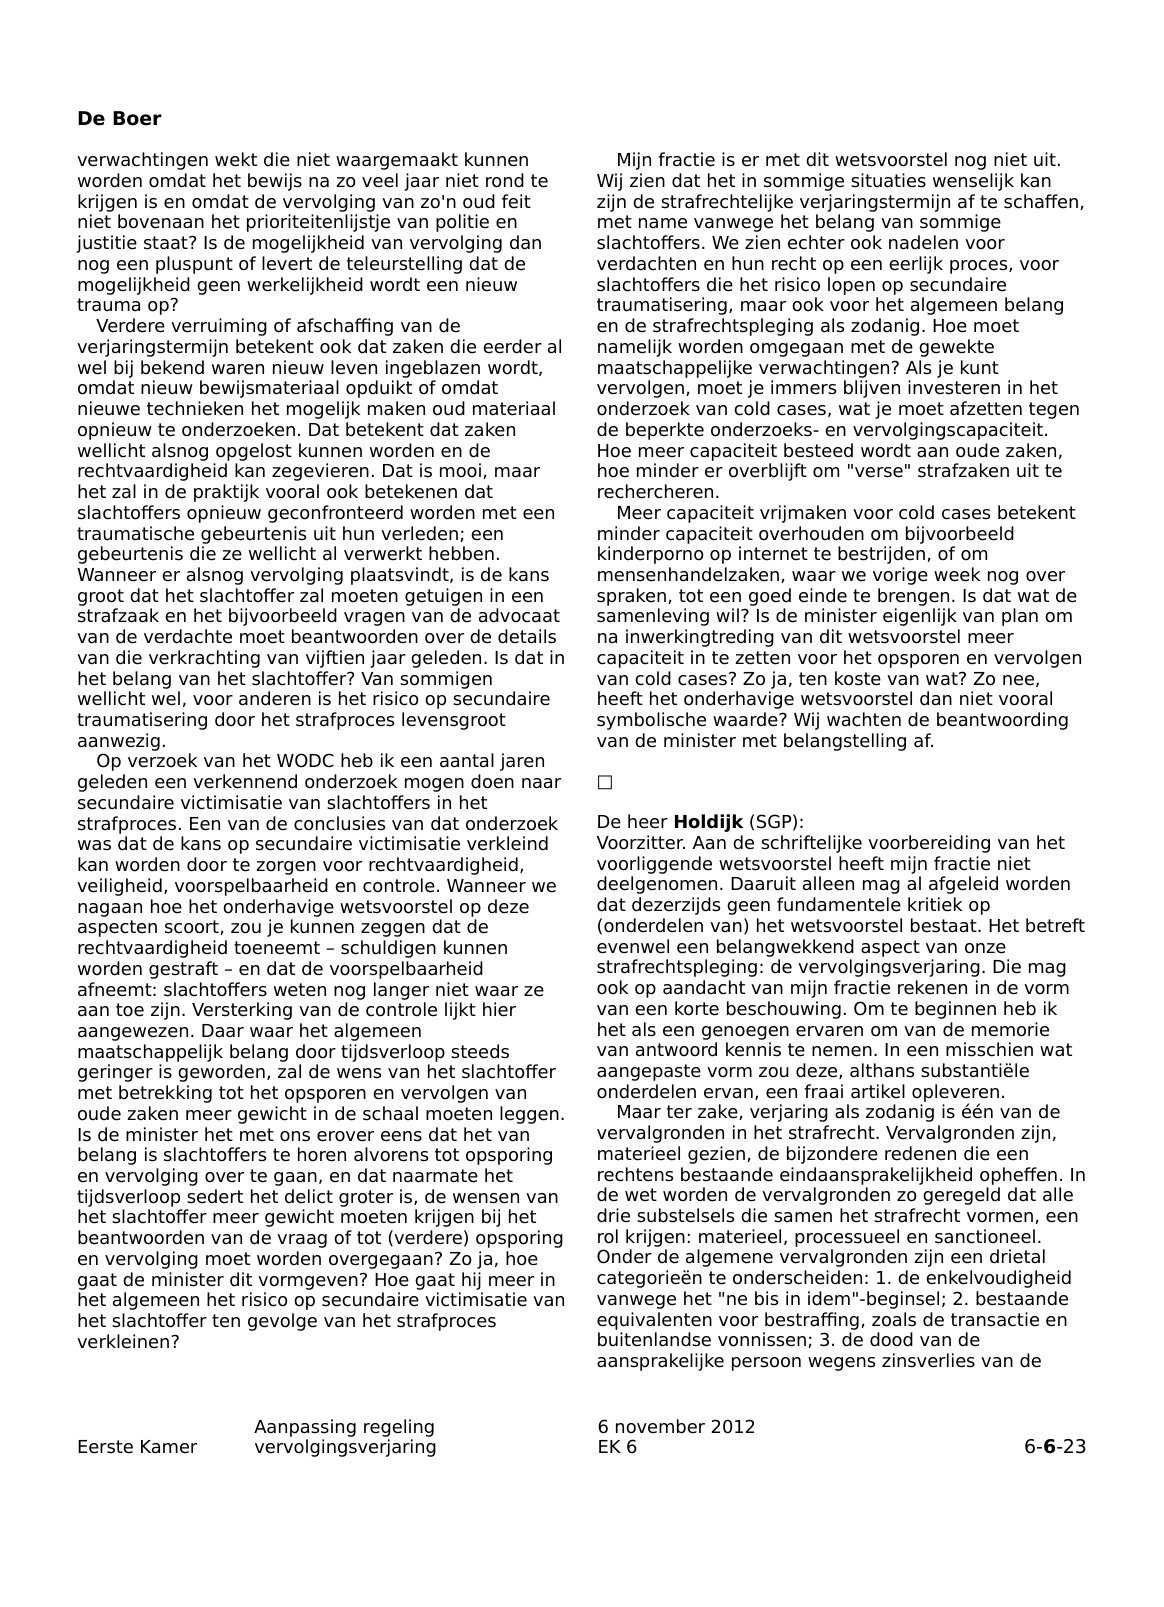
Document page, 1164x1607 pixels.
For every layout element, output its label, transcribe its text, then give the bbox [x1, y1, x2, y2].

text Maar ter zake, verjaring als zodanig is één van de vervalgronden in het strafrecht. Vervalgronden zijn, materieel gezien, de bijzondere redenen die een rechtens bestaande eindaansprakelijkheid opheffen. In de wet worden de vervalgronden zo geregeld dat alle drie substelsels die samen het strafrecht vormen, een rol krijgen: materieel, processueel en sanctioneel. Onder de algemene vervalgronden zijn een drietal categorieën te onderscheiden: 1. de enkelvoudigheid vanwege het "ne bis in idem"-beginsel; 2. bestaande equivalenten voor bestraffing, zoals de transactie en buitenlandse vonnissen; 3. de dood van de aansprakelijke persoon wegens zinsverlies van de [596, 1102, 1087, 1372]
text Op verzoek van het WODC heb ik een aantal jaren geleden een verkennend onderzoek mogen doen naar secundaire victimisatie van slachtoffers in het strafproces. Een van de conclusies van dat onderzoek was dat de kans op secundaire victimisatie verkleind kan worden door te zorgen voor rechtvaardigheid, veiligheid, voorspelbaarheid en controle. Wanneer we nagaan hoe het onderhavige wetsvoorstel op deze aspecten scoort, zou je kunnen zeggen dat de rechtvaardigheid toeneemt – schuldigen kunnen worden gestraft – en dat de voorspelbaarheid afneemt: slachtoffers weten nog langer niet waar ze aan toe zijn. Versterking van de controle lijkt hier aangewezen. Daar waar het algemeen maatschappelijk belang door tijdsverloop steeds geringer is geworden, zal de wens van het slachtoffer met betrekking tot het opsporen en vervolgen van oude zaken meer gewicht in de schaal moeten leggen. Is de minister het met ons erover eens dat het van belang is slachtoffers te horen alvorens tot opsporing en vervolging over te gaan, en dat naarmate het tijdsverloop sedert het delict groter is, de wensen van het slachtoffer meer gewicht moeten krijgen bij het beantwoorden van de vraag of tot (verdere) opsporing en vervolging moet worden overgegaan? Zo ja, hoe gaat de minister dit vormgeven? Hoe gaat hij meer in het algemeen het risico op secundaire victimisatie van het slachtoffer ten gevolge van het strafproces verkleinen? [77, 751, 567, 1352]
text Voorzitter. Aan de schriftelijke voorbereiding van het voorliggende wetsvoorstel heeft mijn fractie niet deelgenomen. Daaruit alleen mag al afgeleid worden dat dezerzijds geen fundamentele kritiek op (onderdelen van) het wetsvoorstel bestaat. Het betreft evenwel een belangwekkend aspect van onze strafrechtspleging: de vervolgingsverjaring. Die mag ook op aandacht van mijn fractie rekenen in de vorm van een korte beschouwing. Om te beginnen heb ik het als een genoegen ervaren om van de memorie van antwoord kennis te nemen. In een misschien wat aangepaste vorm zou deze, althans substantiële onderdelen ervan, een fraai artikel opleveren. [596, 833, 1087, 1102]
text Mijn fractie is er met dit wetsvoorstel nog niet uit. Wij zien dat het in sommige situaties wenselijk kan zijn de strafrechtelijke verjaringstermijn af te schaffen, met name vanwege het belang van sommige slachtoffers. We zien echter ook nadelen voor verdachten en hun recht op een eerlijk proces, voor slachtoffers die het risico lopen op secundaire traumatisering, maar ook voor het algemeen belang en de strafrechtspleging als zodanig. Hoe moet namelijk worden omgegaan met de gewekte maatschappelijke verwachtingen? Als je kunt vervolgen, moet je immers blijven investeren in het onderzoek van cold cases, wat je moet afzetten tegen de beperkte onderzoeks- en vervolgingscapaciteit. Hoe meer capaciteit besteed wordt aan oude zaken, hoe minder er overblijft om "verse" strafzaken uit te rechercheren. [596, 150, 1087, 503]
text Verdere verruiming of afschaffing van de verjaringstermijn betekent ook dat zaken die eerder al wel bij bekend waren nieuw leven ingeblazen wordt, omdat nieuw bewijsmateriaal opduikt of omdat nieuwe technieken het mogelijk maken oud materiaal opnieuw te onderzoeken. Dat betekent dat zaken wellicht alsnog opgelost kunnen worden en de rechtvaardigheid kan zegevieren. Dat is mooi, maar het zal in de praktijk vooral ook betekenen dat slachtoffers opnieuw geconfronteerd worden met een traumatische gebeurtenis uit hun verleden; een gebeurtenis die ze wellicht al verwerkt hebben. Wanneer er alsnog vervolging plaatsvindt, is de kans groot dat het slachtoffer zal moeten getuigen in een strafzaak en het bijvoorbeeld vragen van de advocaat van de verdachte moet beantwoorden over de details van die verkrachting van vijftien jaar geleden. Is dat in het belang van het slachtoffer? Van sommigen wellicht wel, voor anderen is het risico op secundaire traumatisering door het strafproces levensgroot aanwezig. [77, 316, 567, 751]
text Meer capaciteit vrijmaken voor cold cases betekent minder capaciteit overhouden om bijvoorbeeld kinderporno op internet te bestrijden, of om mensenhandelzaken, waar we vorige week nog over spraken, tot een goed einde te brengen. Is dat wat de samenleving wil? Is de minister eigenlijk van plan om na inwerkingtreding van dit wetsvoorstel meer capaciteit in te zetten voor het opsporen en vervolgen van cold cases? Zo ja, ten koste van wat? Zo nee, heeft het onderhavige wetsvoorstel dan niet vooral symbolische waarde? Wij wachten de beantwoording van de minister met belangstelling af. [596, 503, 1087, 751]
text De heer Holdijk (SGP): [596, 812, 1087, 833]
text verwachtingen wekt die niet waargemaakt kunnen worden omdat het bewijs na zo veel jaar niet rond te krijgen is en omdat de vervolging van zo'n oud feit niet bovenaan het prioriteitenlijstje van politie en justitie staat? Is de mogelijkheid van vervolging dan nog een pluspunt of levert de teleurstelling dat de mogelijkheid geen werkelijkheid wordt een nieuw trauma op? [77, 150, 567, 316]
text □ [596, 771, 1087, 792]
